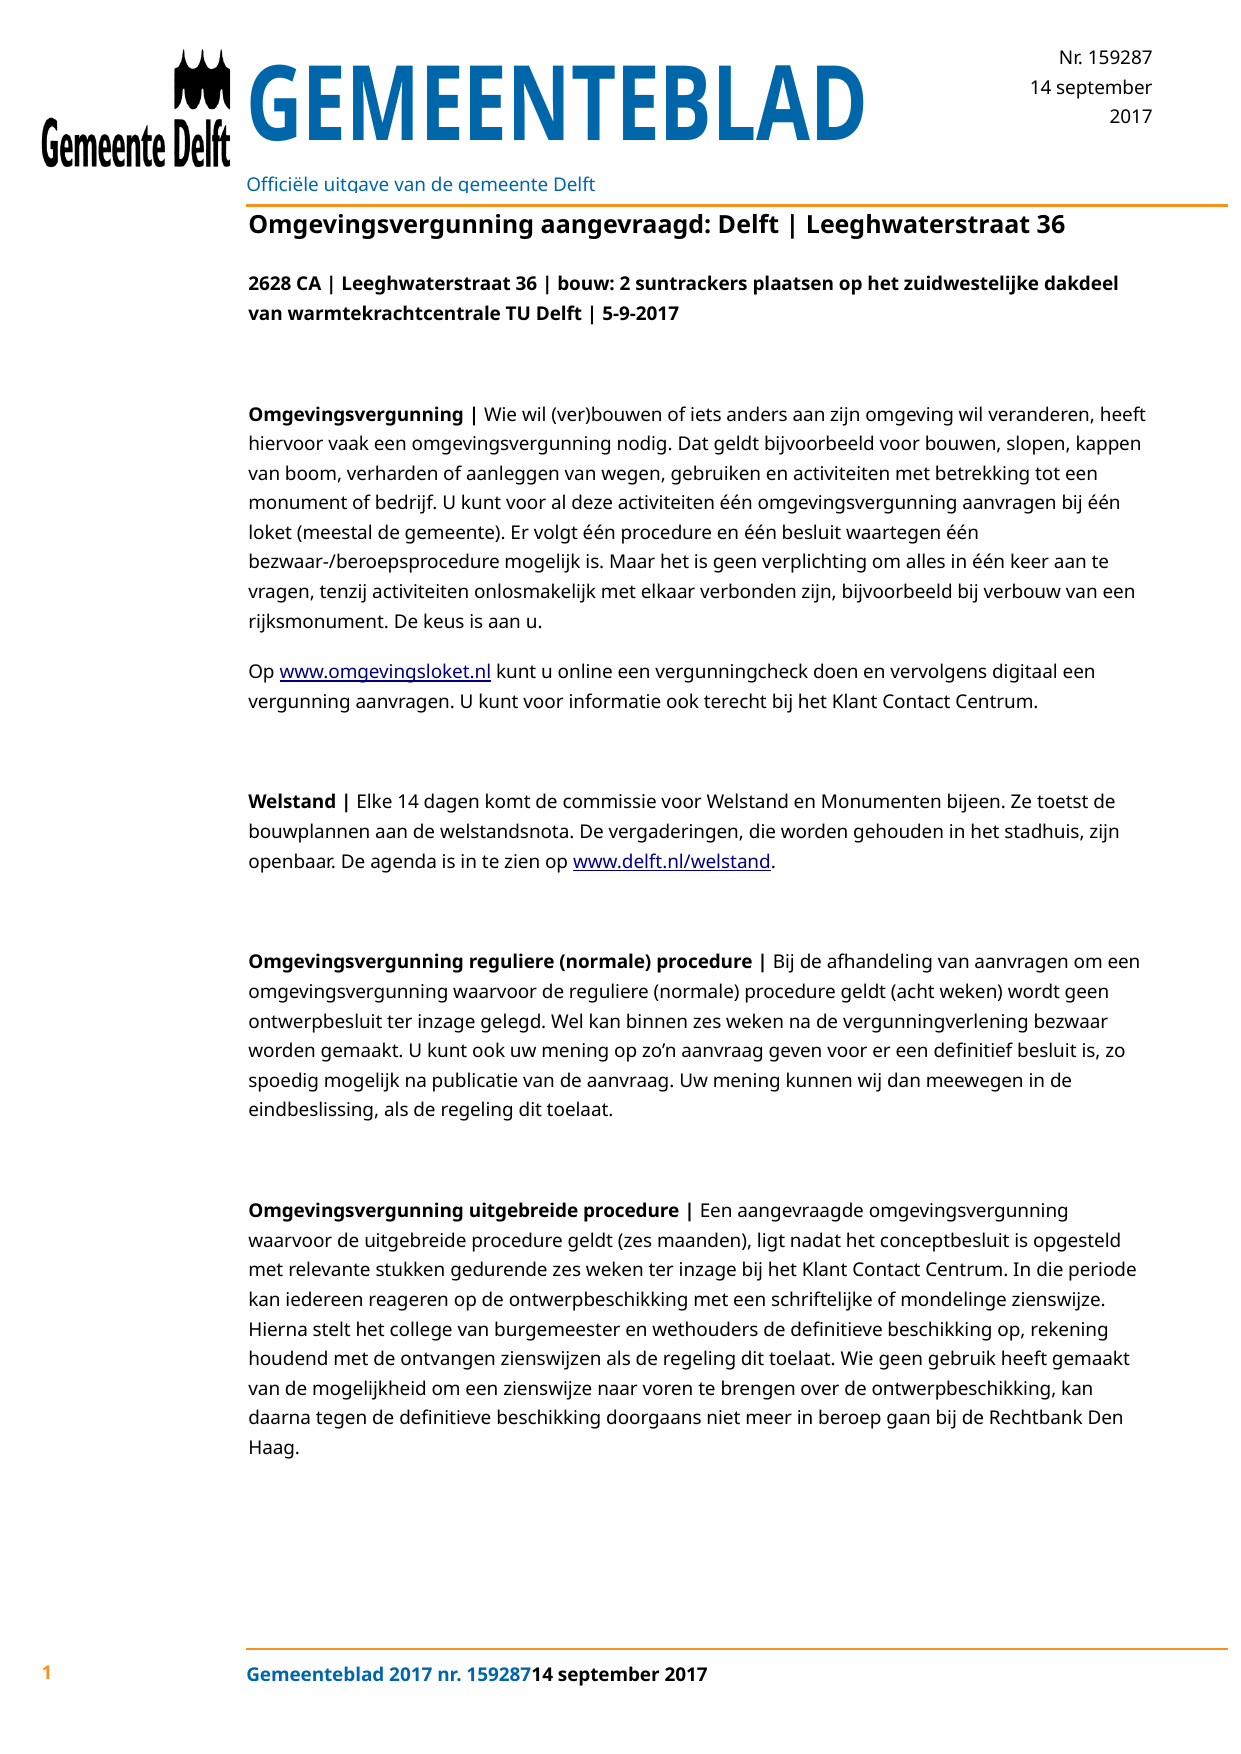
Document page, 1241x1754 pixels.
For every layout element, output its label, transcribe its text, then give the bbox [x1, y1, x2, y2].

picture [41, 47, 231, 172]
text Omgevingsvergunning | Wie wil (ver)bouwen of iets anders aan zijn omgeving wil veranderen, heeft hiervoor vaak een omgevingsvergunning nodig. Dat geldt bijvoorbeeld voor bouwen, slopen, kappen van boom, verharden of aanleggen van wegen, gebruiken en activiteiten met betrekking tot een monument of bedrijf. U kunt voor al deze activiteiten één omgevingsvergunning aanvragen bij één loket (meestal de gemeente). Er volgt één procedure en één besluit waartegen één bezwaar-/beroepsprocedure mogelijk is. Maar het is geen verplichting om alles in één keer aan te vragen, tenzij activiteiten onlosmakelijk met elkaar verbonden zijn, bijvoorbeeld bij verbouw van een rijksmonument. De keus is aan u. [248, 401, 1152, 633]
text Omgevingsvergunning aangevraagd: Delft | Leeghwaterstraat 36 [248, 207, 1152, 241]
text Omgevingsvergunning reguliere (normale) procedure | Bij de afhandeling van aanvragen om een omgevingsvergunning waarvoor de reguliere (normale) procedure geldt (acht weken) wordt geen ontwerpbesluit ter inzage gelegd. Wel kan binnen zes weken na de vergunningverlening bezwaar worden gemaakt. U kunt ook uw mening op zo’n aanvraag geven voor er een definitief besluit is, zo spoedig mogelijk na publicatie van de aanvraag. Uw mening kunnen wij dan meewegen in de eindbeslissing, als de regeling dit toelaat. [248, 949, 1152, 1122]
text Omgevingsvergunning uitgebreide procedure | Een aangevraagde omgevingsvergunning waarvoor de uitgebreide procedure geldt (zes maanden), ligt nadat het conceptbesluit is opgesteld met relevante stukken gedurende zes weken ter inzage bij het Klant Contact Centrum. In die periode kan iedereen reageren op de ontwerpbeschikking met een schriftelijke of mondelinge zienswijze. Hierna stelt het college van burgemeester en wethouders de definitieve beschikking op, rekening houdend met de ontvangen zienswijzen als de regeling dit toelaat. Wie geen gebruik heeft gemaakt van de mogelijkheid om een zienswijze naar voren te brengen over de ontwerpbeschikking, kan daarna tegen de definitieve beschikking doorgaans niet meer in beroep gaan bij de Rechtbank Den Haag. [248, 1197, 1152, 1460]
text Op www.omgevingsloket.nl kunt u online een vergunningcheck doen en vervolgens digitaal een vergunning aanvragen. U kunt voor informatie ook terecht bij het Klant Contact Centrum. [248, 658, 1152, 713]
text Welstand | Elke 14 dagen komt de commissie voor Welstand en Monumenten bijeen. Ze toetst de bouwplannen aan de welstandsnota. De vergaderingen, die worden gehouden in het stadhuis, zijn openbaar. De agenda is in te zien op www.delft.nl/welstand. [248, 789, 1152, 873]
text 2628 CA | Leeghwaterstraat 36 | bouw: 2 suntrackers plaatsen op het zuidwestelijke dakdeel van warmtekrachtcentrale TU Delft | 5-9-2017 [248, 270, 1152, 326]
